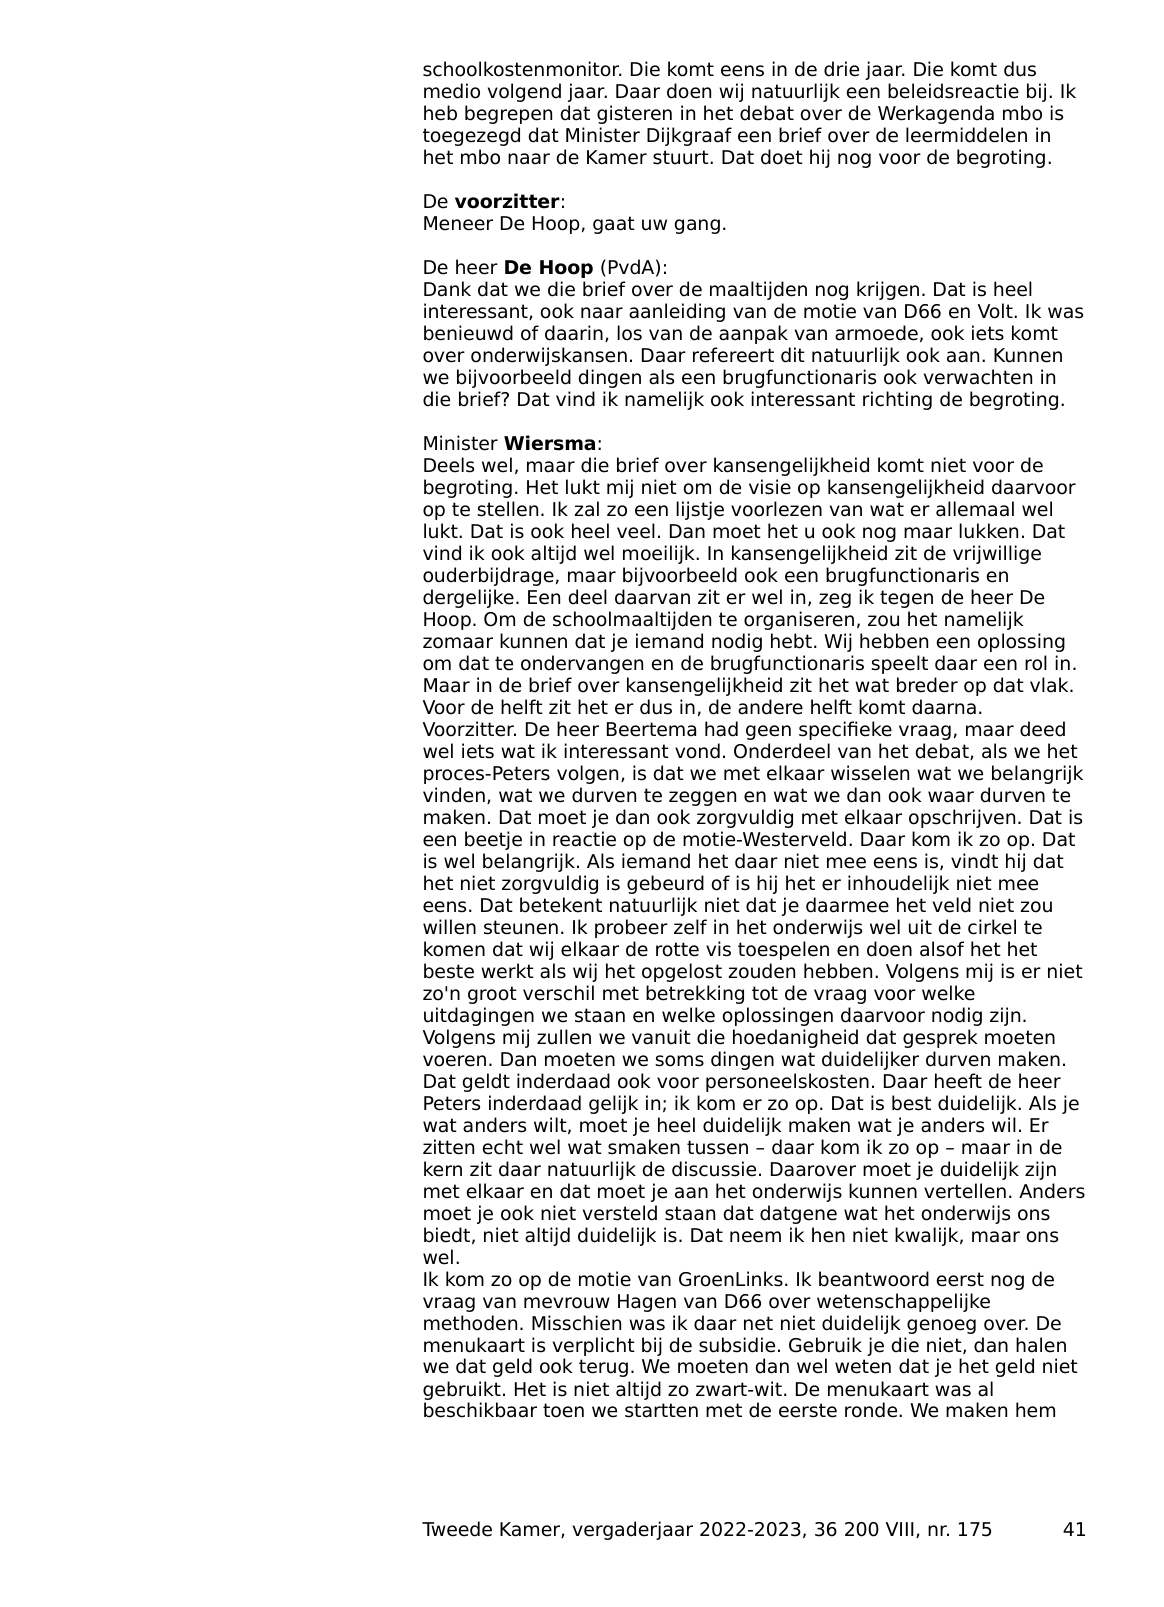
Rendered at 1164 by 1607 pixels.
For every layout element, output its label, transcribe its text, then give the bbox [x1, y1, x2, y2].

text Ik kom zo op de motie van GroenLinks. Ik beantwoord eerst nog de vraag van mevrouw Hagen van D66 over wetenschappelijke methoden. Misschien was ik daar net niet duidelijk genoeg over. De menukaart is verplicht bij de subsidie. Gebruik je die niet, dan halen we dat geld ook terug. We moeten dan wel weten dat je het geld niet gebruikt. Het is niet altijd zo zwart-wit. De menukaart was al beschikbaar toen we startten met de eerste ronde. We maken hem [422, 1268, 1087, 1422]
text De voorzitter: [422, 191, 1087, 213]
text Meneer De Hoop, gaat uw gang. [422, 213, 1087, 235]
text Deels wel, maar die brief over kansengelijkheid komt niet voor de begroting. Het lukt mij niet om de visie op kansengelijkheid daarvoor op te stellen. Ik zal zo een lijstje voorlezen van wat er allemaal wel lukt. Dat is ook heel veel. Dan moet het u ook nog maar lukken. Dat vind ik ook altijd wel moeilijk. In kansengelijkheid zit de vrijwillige ouderbijdrage, maar bijvoorbeeld ook een brugfunctionaris en dergelijke. Een deel daarvan zit er wel in, zeg ik tegen de heer De Hoop. Om de schoolmaaltijden te organiseren, zou het namelijk zomaar kunnen dat je iemand nodig hebt. Wij hebben een oplossing om dat te ondervangen en de brugfunctionaris speelt daar een rol in. Maar in de brief over kansengelijkheid zit het wat breder op dat vlak. Voor de helft zit het er dus in, de andere helft komt daarna. [422, 455, 1087, 719]
text Voorzitter. De heer Beertema had geen specifieke vraag, maar deed wel iets wat ik interessant vond. Onderdeel van het debat, als we het proces-Peters volgen, is dat we met elkaar wisselen wat we belangrijk vinden, wat we durven te zeggen en wat we dan ook waar durven te maken. Dat moet je dan ook zorgvuldig met elkaar opschrijven. Dat is een beetje in reactie op de motie-Westerveld. Daar kom ik zo op. Dat is wel belangrijk. Als iemand het daar niet mee eens is, vindt hij dat het niet zorgvuldig is gebeurd of is hij het er inhoudelijk niet mee eens. Dat betekent natuurlijk niet dat je daarmee het veld niet zou willen steunen. Ik probeer zelf in het onderwijs wel uit de cirkel te komen dat wij elkaar de rotte vis toespelen en doen alsof het het beste werkt als wij het opgelost zouden hebben. Volgens mij is er niet zo'n groot verschil met betrekking tot de vraag voor welke uitdagingen we staan en welke oplossingen daarvoor nodig zijn. Volgens mij zullen we vanuit die hoedanigheid dat gesprek moeten voeren. Dan moeten we soms dingen wat duidelijker durven maken. Dat geldt inderdaad ook voor personeelskosten. Daar heeft de heer Peters inderdaad gelijk in; ik kom er zo op. Dat is best duidelijk. Als je wat anders wilt, moet je heel duidelijk maken wat je anders wil. Er zitten echt wel wat smaken tussen – daar kom ik zo op – maar in de kern zit daar natuurlijk de discussie. Daarover moet je duidelijk zijn met elkaar en dat moet je aan het onderwijs kunnen vertellen. Anders moet je ook niet versteld staan dat datgene wat het onderwijs ons biedt, niet altijd duidelijk is. Dat neem ik hen niet kwalijk, maar ons wel. [422, 719, 1087, 1268]
text De heer De Hoop (PvdA): [422, 257, 1087, 279]
text Dank dat we die brief over de maaltijden nog krijgen. Dat is heel interessant, ook naar aanleiding van de motie van D66 en Volt. Ik was benieuwd of daarin, los van de aanpak van armoede, ook iets komt over onderwijskansen. Daar refereert dit natuurlijk ook aan. Kunnen we bijvoorbeeld dingen als een brugfunctionaris ook verwachten in die brief? Dat vind ik namelijk ook interessant richting de begroting. [422, 279, 1087, 411]
text schoolkostenmonitor. Die komt eens in de drie jaar. Die komt dus medio volgend jaar. Daar doen wij natuurlijk een beleidsreactie bij. Ik heb begrepen dat gisteren in het debat over de Werkagenda mbo is toegezegd dat Minister Dijkgraaf een brief over de leermiddelen in het mbo naar de Kamer stuurt. Dat doet hij nog voor de begroting. [422, 59, 1087, 169]
text Minister Wiersma: [422, 433, 1087, 455]
